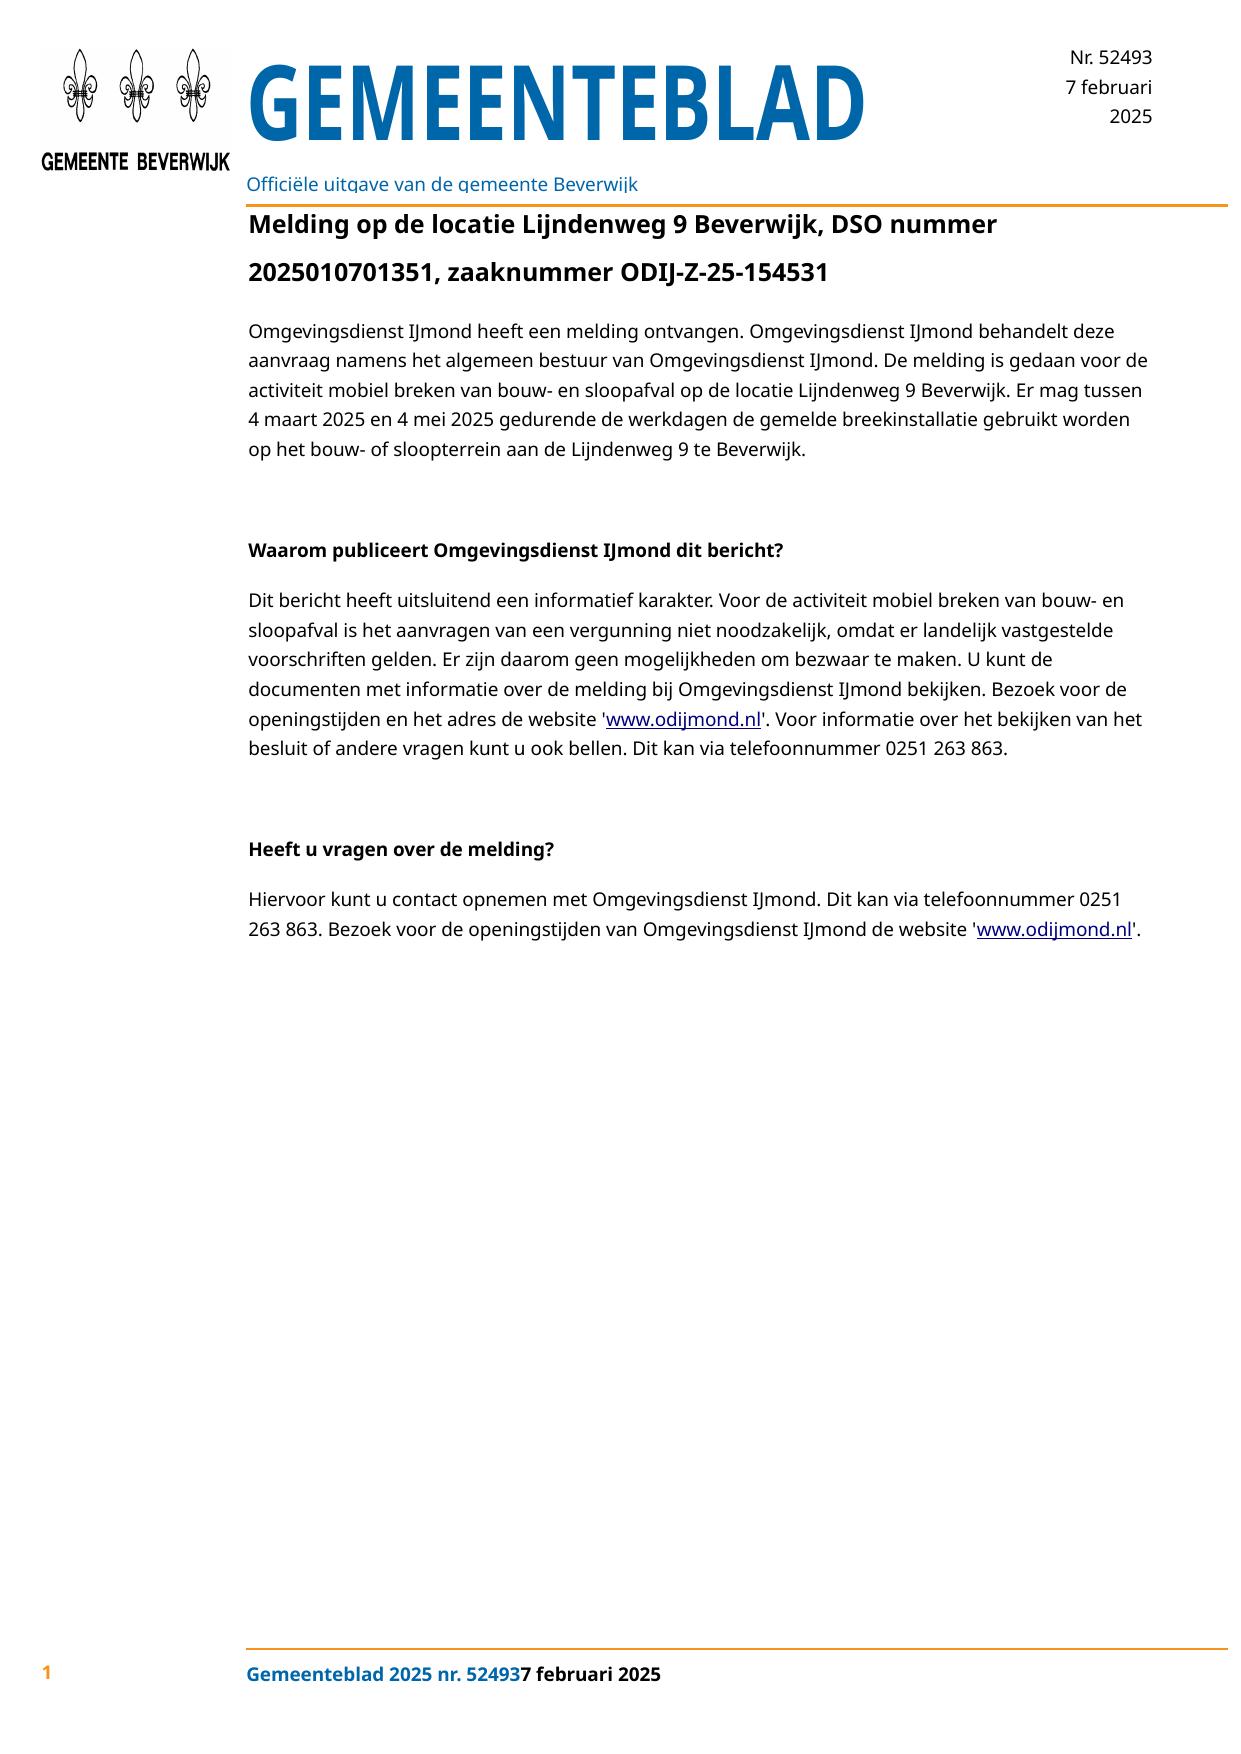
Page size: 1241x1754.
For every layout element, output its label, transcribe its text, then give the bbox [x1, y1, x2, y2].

text Melding op de locatie Lijndenweg 9 Beverwijk, DSO nummer 2025010701351, zaaknummer ODIJ-Z-25-154531 [248, 207, 1152, 288]
text Waarom publiceert Omgevingsdienst IJmond dit bericht? [248, 537, 1152, 563]
picture [41, 47, 231, 172]
text Heeft u vragen over de melding? [248, 836, 1152, 862]
text Omgevingsdienst IJmond heeft een melding ontvangen. Omgevingsdienst IJmond behandelt deze aanvraag namens het algemeen bestuur van Omgevingsdienst IJmond. De melding is gedaan voor de activiteit mobiel breken van bouw- en sloopafval op de locatie Lijndenweg 9 Beverwijk. Er mag tussen 4 maart 2025 en 4 mei 2025 gedurende de werkdagen de gemelde breekinstallatie gebruikt worden op het bouw- of sloopterrein aan de Lijndenweg 9 te Beverwijk. [248, 318, 1152, 462]
text Dit bericht heeft uitsluitend een informatief karakter. Voor de activiteit mobiel breken van bouw- en sloopafval is het aanvragen van een vergunning niet noodzakelijk, omdat er landelijk vastgestelde voorschriften gelden. Er zijn daarom geen mogelijkheden om bezwaar te maken. U kunt de documenten met informatie over de melding bij Omgevingsdienst IJmond bekijken. Bezoek voor de openingstijden en het adres de website 'www.odijmond.nl'. Voor informatie over het bekijken van het besluit of andere vragen kunt u ook bellen. Dit kan via telefoonnummer 0251 263 863. [248, 587, 1152, 761]
text Hiervoor kunt u contact opnemen met Omgevingsdienst IJmond. Dit kan via telefoonnummer 0251 263 863. Bezoek voor de openingstijden van Omgevingsdienst IJmond de website 'www.odijmond.nl'. [248, 887, 1152, 942]
